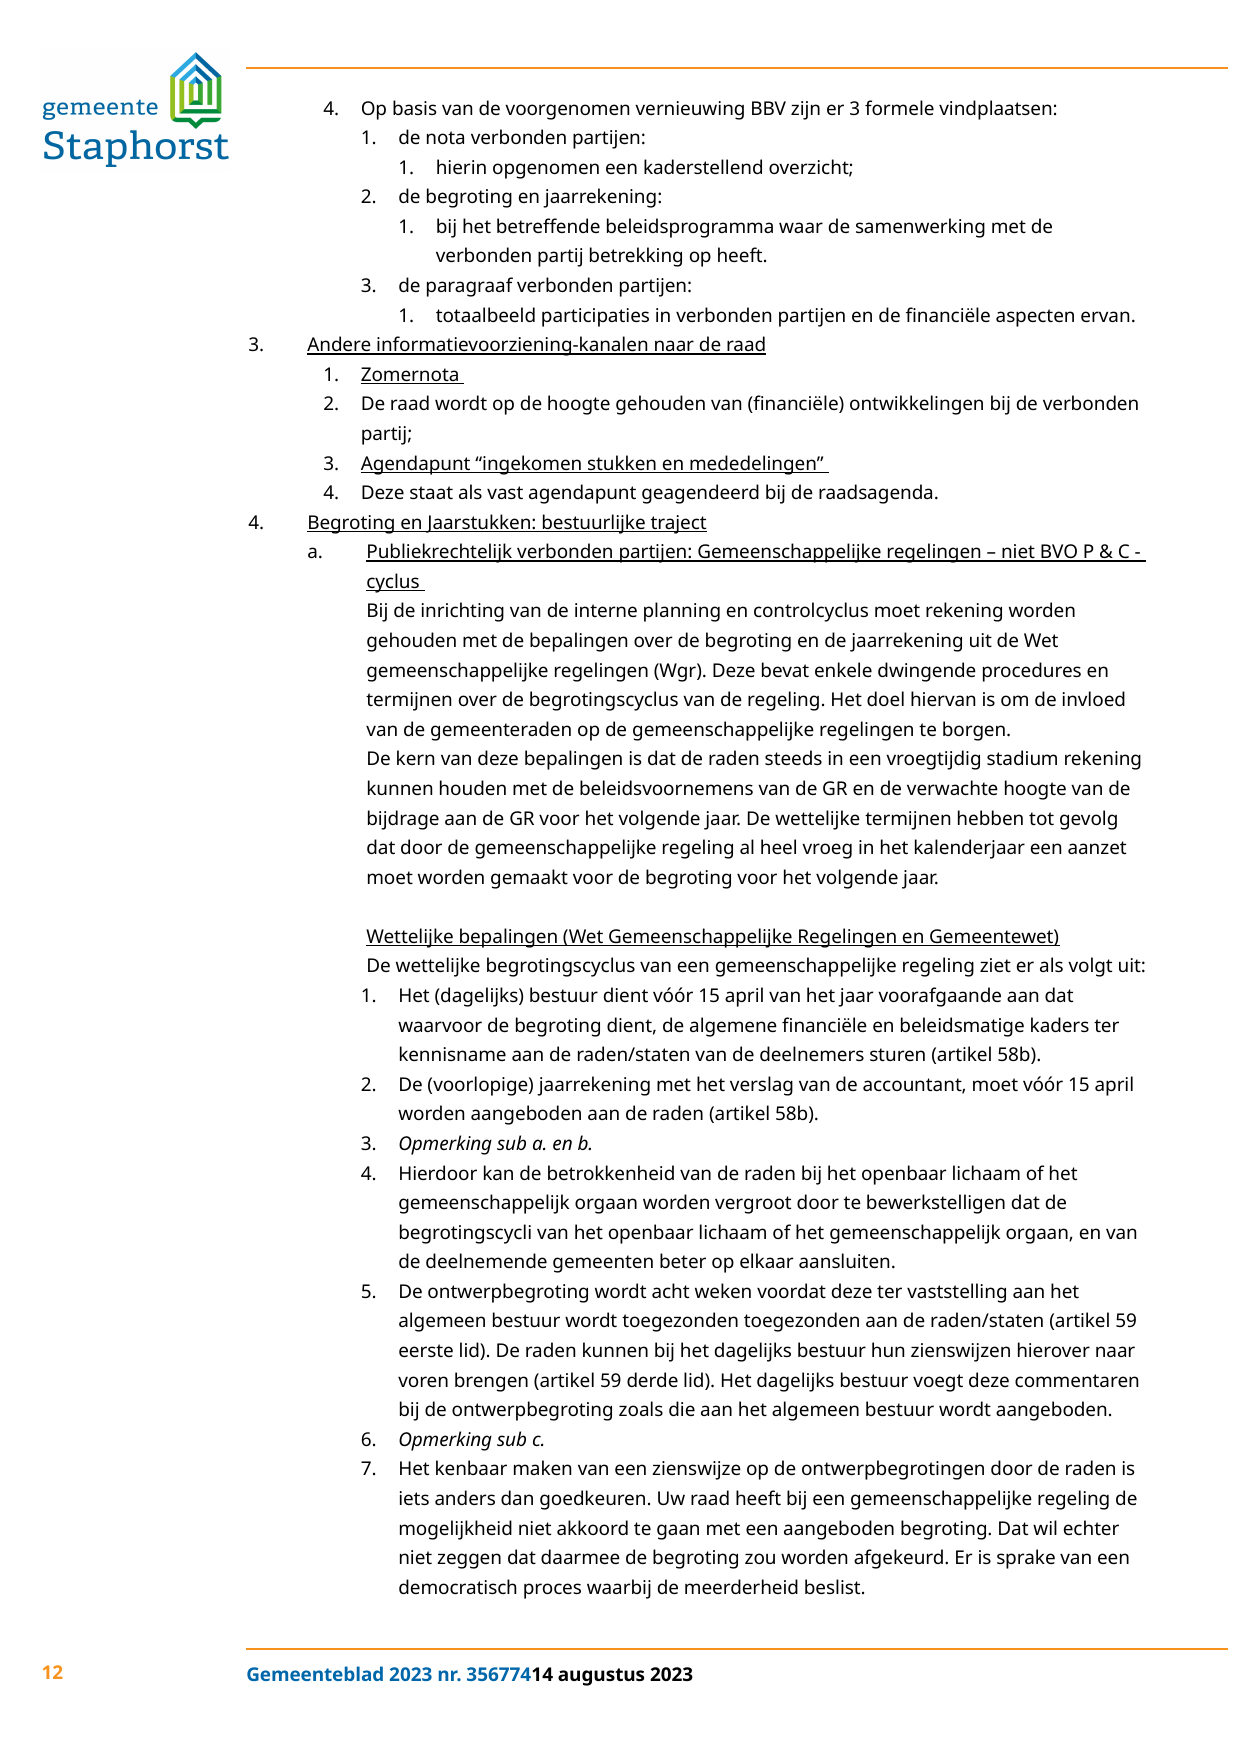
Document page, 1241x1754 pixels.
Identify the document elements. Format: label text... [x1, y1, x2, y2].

list de nota verbonden partijen: [361, 124, 1152, 150]
list Agendapunt “ingekomen stukken en mededelingen” [323, 450, 1152, 476]
list Publiekrechtelijk verbonden partijen: Gemeenschappelijke regelingen – niet BVO P & C - cyclus [307, 538, 1152, 594]
list Begroting en Jaarstukken: bestuurlijke traject [248, 509, 1152, 535]
list de paragraaf verbonden partijen: [361, 272, 1152, 298]
list totaalbeeld participaties in verbonden partijen en de financiële aspecten ervan. [398, 302, 1152, 328]
list hierin opgenomen een kaderstellend overzicht; [398, 154, 1152, 180]
list Andere informatievoorziening-kanalen naar de raad [248, 331, 1152, 357]
list Deze staat als vast agendapunt geagendeerd bij de raadsagenda. [323, 479, 1152, 505]
list Zomernota [323, 361, 1152, 387]
list bij het betreffende beleidsprogramma waar de samenwerking met de verbonden partij betrekking op heeft. [398, 213, 1152, 268]
list Op basis van de voorgenomen vernieuwing BBV zijn er 3 formele vindplaatsen: [323, 95, 1152, 121]
picture [41, 47, 231, 172]
list De raad wordt op de hoogte gehouden van (financiële) ontwikkelingen bij de verbonden partij; [323, 391, 1152, 446]
list Het kenbaar maken van een zienswijze op de ontwerpbegrotingen door de raden is iets anders dan goedkeuren. Uw raad heeft bij een gemeenschappelijke regeling de mogelijkheid niet akkoord te gaan met een aangeboden begroting. Dat wil echter niet zeggen dat daarmee de begroting zou worden afgekeurd. Er is sprake van een democratisch proces waarbij de meerderheid beslist. [361, 1456, 1152, 1600]
list De (voorlopige) jaarrekening met het verslag van de accountant, moet vóór 15 april worden aangeboden aan de raden (artikel 58b). [361, 1071, 1152, 1126]
list Wettelijke bepalingen (Wet Gemeenschappelijke Regelingen en Gemeentewet) [307, 923, 1152, 949]
list Opmerking sub a. en b. [361, 1130, 1152, 1156]
list De wettelijke begrotingscyclus van een gemeenschappelijke regeling ziet er als volgt uit: [307, 953, 1152, 978]
list Opmerking sub c. [361, 1426, 1152, 1452]
list Hierdoor kan de betrokkenheid van de raden bij het openbaar lichaam of het gemeenschappelijk orgaan worden vergroot door te bewerkstelligen dat de begrotingscycli van het openbaar lichaam of het gemeenschappelijk orgaan, en van de deelnemende gemeenten beter op elkaar aansluiten. [361, 1160, 1152, 1274]
list Het (dagelijks) bestuur dient vóór 15 april van het jaar voorafgaande aan dat waarvoor de begroting dient, de algemene financiële en beleidsmatige kaders ter kennisname aan de raden/staten van de deelnemers sturen (artikel 58b). [361, 982, 1152, 1067]
list de begroting en jaarrekening: [361, 183, 1152, 209]
list De kern van deze bepalingen is dat de raden steeds in een vroegtijdig stadium rekening kunnen houden met de beleidsvoornemens van de GR en de verwachte hoogte van de bijdrage aan de GR voor het volgende jaar. De wettelijke termijnen hebben tot gevolg dat door de gemeenschappelijke regeling al heel vroeg in het kalenderjaar een aanzet moet worden gemaakt voor de begroting voor het volgende jaar. [307, 746, 1152, 890]
list De ontwerpbegroting wordt acht weken voordat deze ter vaststelling aan het algemeen bestuur wordt toegezonden toegezonden aan de raden/staten (artikel 59 eerste lid). De raden kunnen bij het dagelijks bestuur hun zienswijzen hierover naar voren brengen (artikel 59 derde lid). Het dagelijks bestuur voegt deze commentaren bij de ontwerpbegroting zoals die aan het algemeen bestuur wordt aangeboden. [361, 1278, 1152, 1422]
list Bij de inrichting van de interne planning en controlcyclus moet rekening worden gehouden met de bepalingen over de begroting en de jaarrekening uit de Wet gemeenschappelijke regelingen (Wgr). Deze bevat enkele dwingende procedures en termijnen over de begrotingscyclus van de regeling. Het doel hiervan is om de invloed van de gemeenteraden op de gemeenschappelijke regelingen te borgen. [307, 598, 1152, 742]
